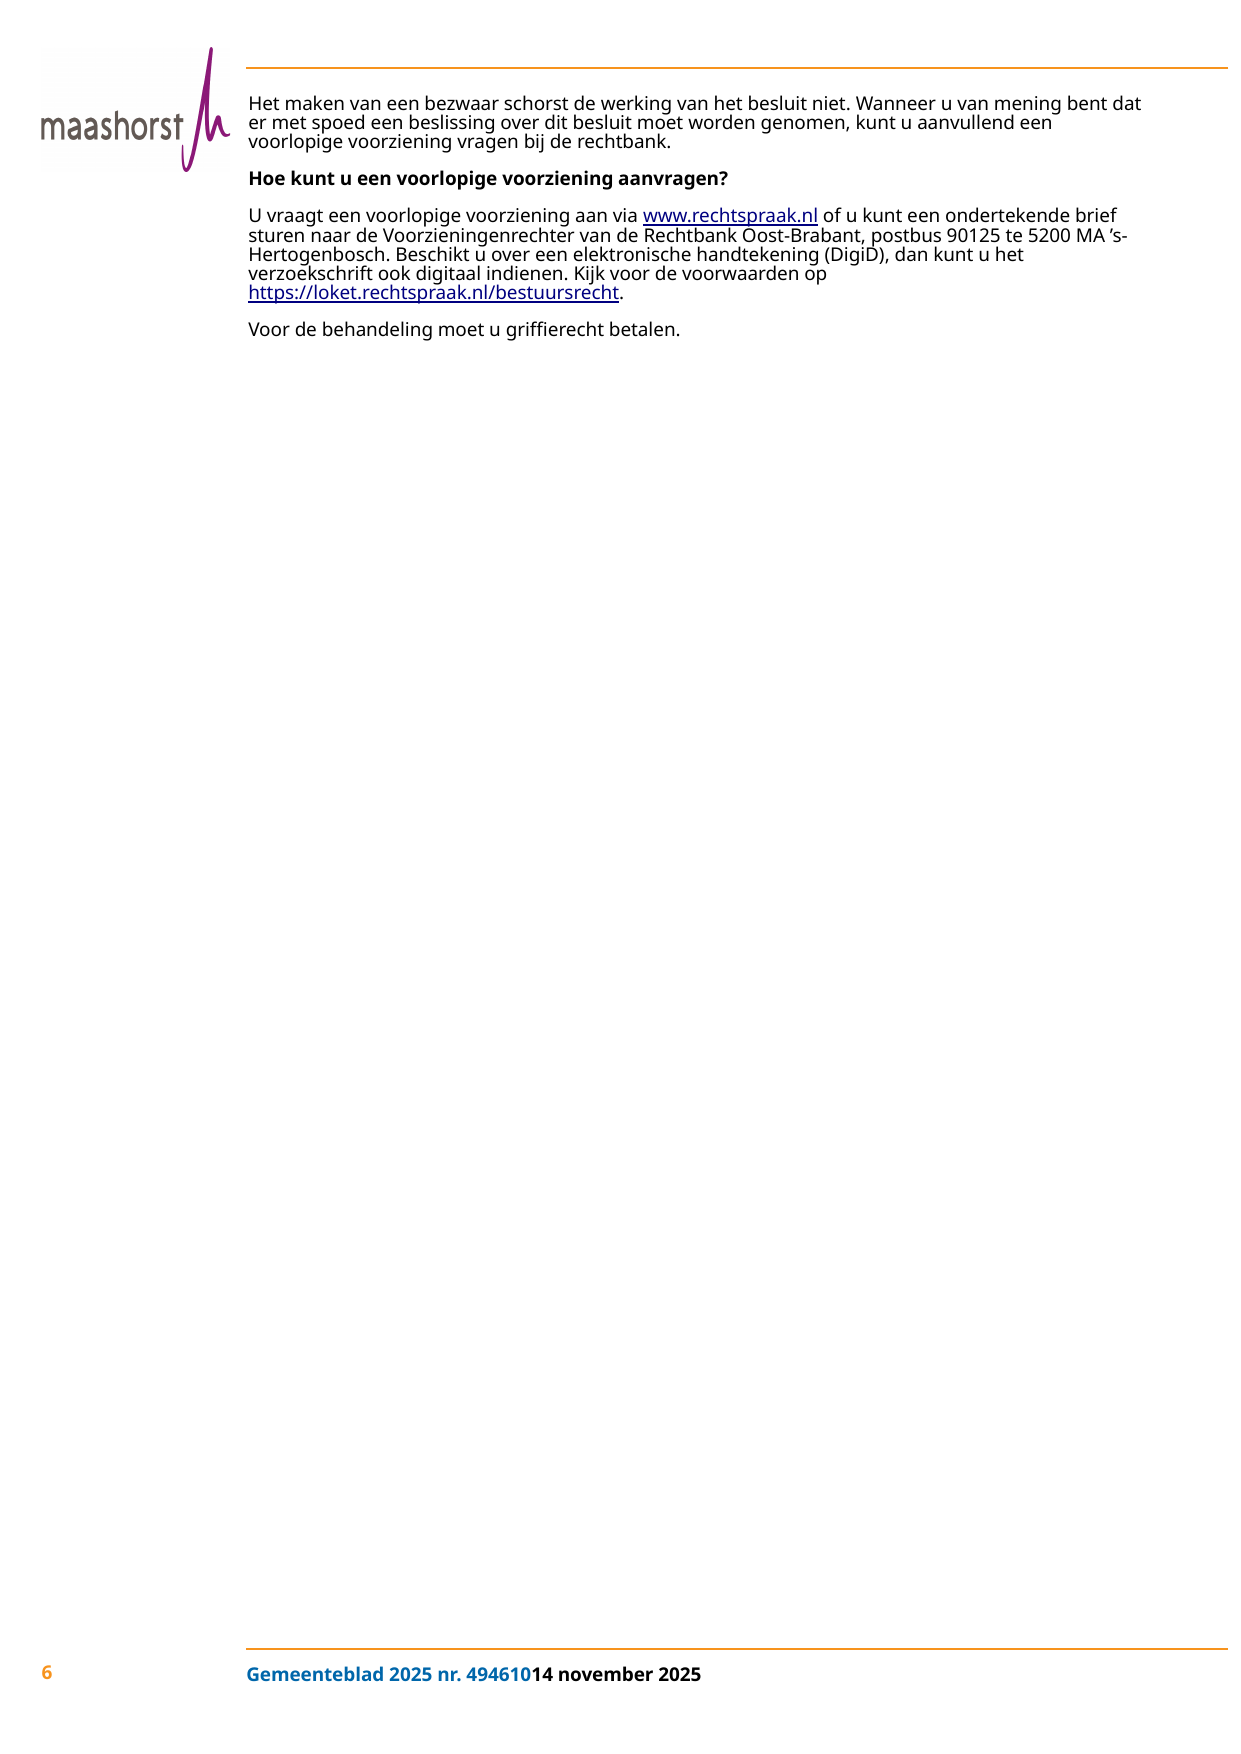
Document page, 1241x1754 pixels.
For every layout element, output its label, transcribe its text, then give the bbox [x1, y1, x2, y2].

picture [41, 47, 231, 172]
text U vraagt een voorlopige voorziening aan via www.rechtspraak.nl of u kunt een ondertekende brief sturen naar de Voorzieningenrechter van de Rechtbank Oost-Brabant, postbus 90125 te 5200 MA ’s-Hertogenbosch. Beschikt u over een elektronische handtekening (DigiD), dan kunt u het verzoekschrift ook digitaal indienen. Kijk voor de voorwaarden op https://loket.rechtspraak.nl/bestuursrecht. [248, 207, 1152, 304]
text Hoe kunt u een voorlopige voorziening aanvragen? [248, 170, 1152, 189]
text Het maken van een bezwaar schorst de werking van het besluit niet. Wanneer u van mening bent dat er met spoed een beslissing over dit besluit moet worden genomen, kunt u aanvullend een voorlopige voorziening vragen bij de rechtbank. [248, 95, 1152, 153]
text Voor de behandeling moet u griffierecht betalen. [248, 321, 1152, 341]
